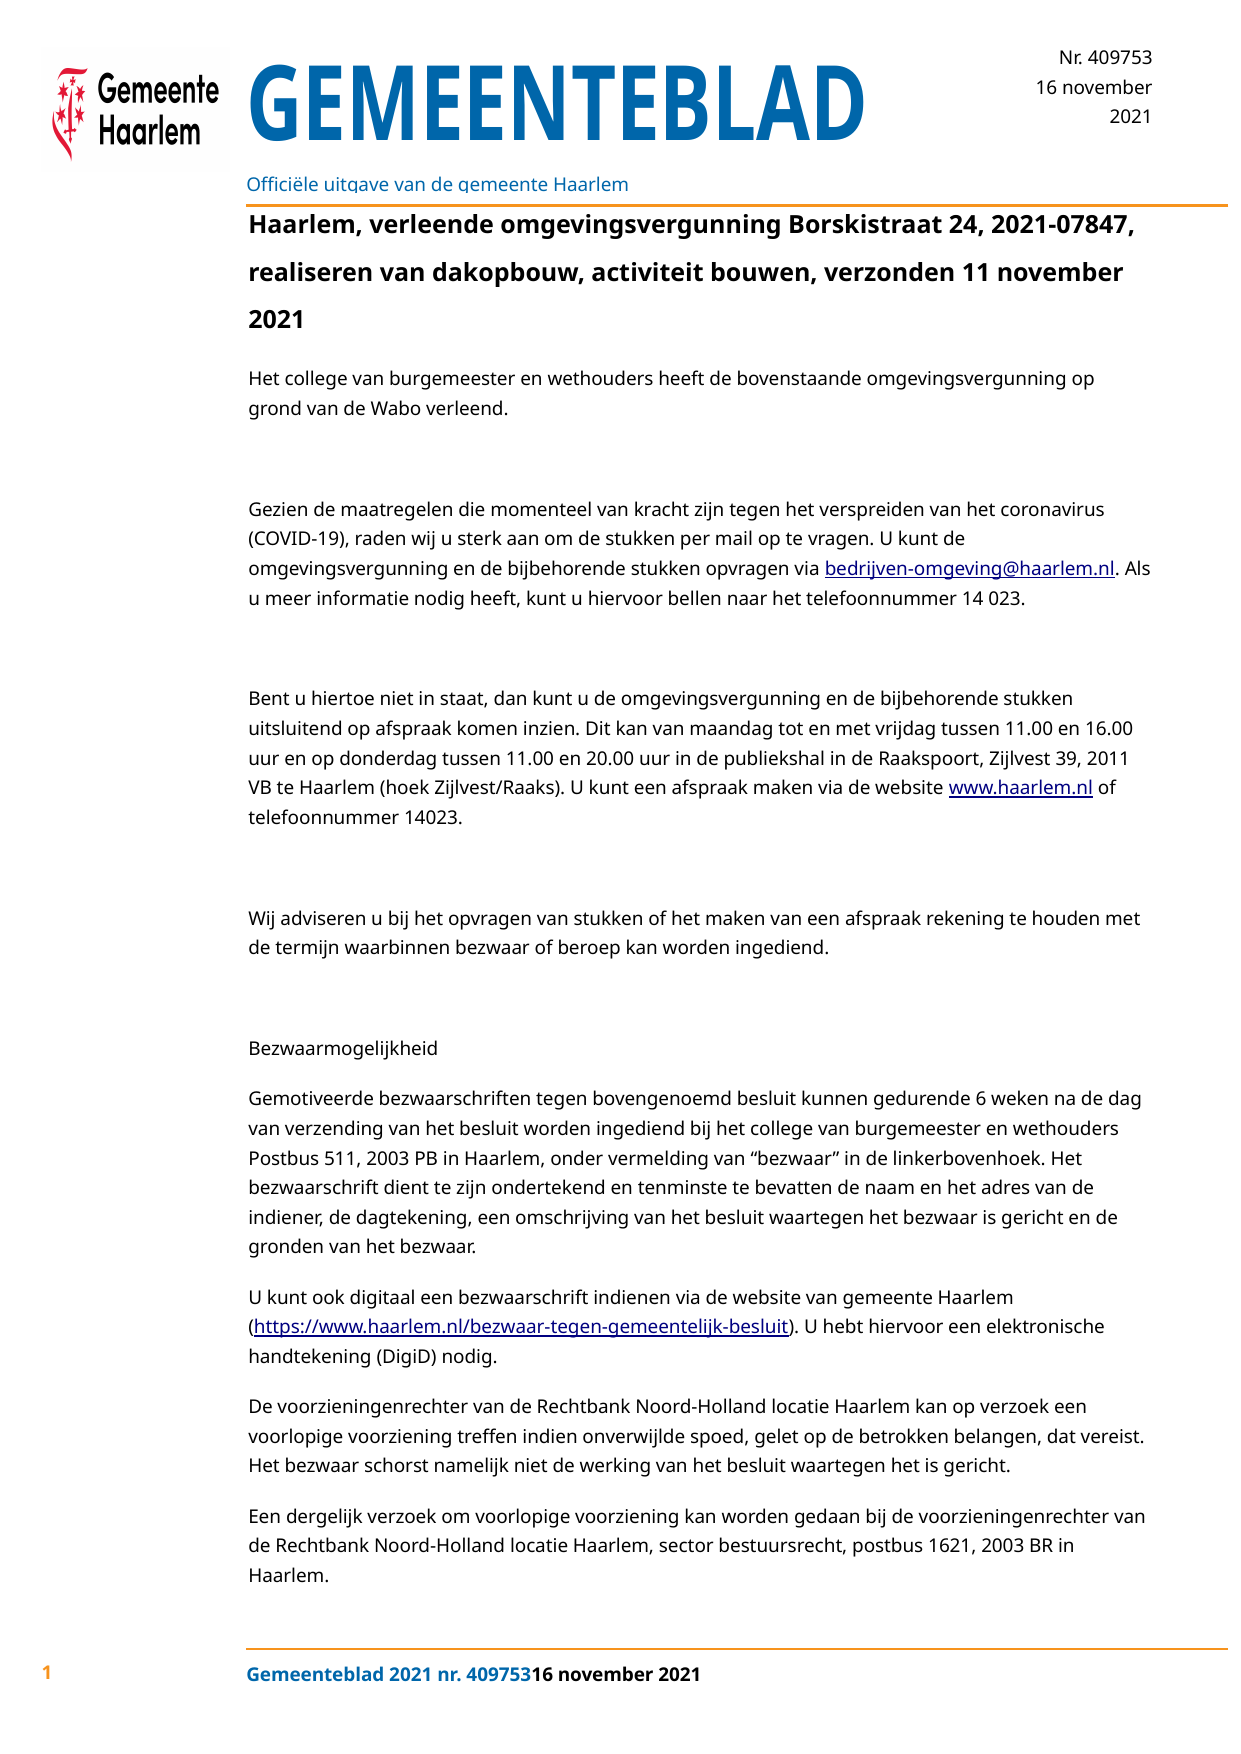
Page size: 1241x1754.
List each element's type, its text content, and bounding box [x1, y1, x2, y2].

text U kunt ook digitaal een bezwaarschrift indienen via de website van gemeente Haarlem (https://www.haarlem.nl/bezwaar-tegen-gemeentelijk-besluit). U hebt hiervoor een elektronische handtekening (DigiD) nodig. [248, 1284, 1152, 1369]
picture [41, 47, 231, 172]
text Bezwaarmogelijkheid [248, 1035, 1152, 1061]
text De voorzieningenrechter van de Rechtbank Noord-Holland locatie Haarlem kan op verzoek een voorlopige voorziening treffen indien onverwijlde spoed, gelet op de betrokken belangen, dat vereist. Het bezwaar schorst namelijk niet de werking van het besluit waartegen het is gericht. [248, 1393, 1152, 1478]
text Gezien de maatregelen die momenteel van kracht zijn tegen het verspreiden van het coronavirus (COVID-19), raden wij u sterk aan om de stukken per mail op te vragen. U kunt de omgevingsvergunning en de bijbehorende stukken opvragen via bedrijven-omgeving@haarlem.nl. Als u meer informatie nodig heeft, kunt u hiervoor bellen naar het telefoonnummer 14 023. [248, 496, 1152, 610]
text Bent u hiertoe niet in staat, dan kunt u de omgevingsvergunning en de bijbehorende stukken uitsluitend op afspraak komen inzien. Dit kan van maandag tot en met vrijdag tussen 11.00 en 16.00 uur en op donderdag tussen 11.00 en 20.00 uur in de publiekshal in de Raakspoort, Zijlvest 39, 2011 VB te Haarlem (hoek Zijlvest/Raaks). U kunt een afspraak maken via de website www.haarlem.nl of telefoonnummer 14023. [248, 686, 1152, 829]
text Haarlem, verleende omgevingsvergunning Borskistraat 24, 2021-07847, realiseren van dakopbouw, activiteit bouwen, verzonden 11 november 2021 [248, 207, 1152, 336]
text Wij adviseren u bij het opvragen van stukken of het maken van een afspraak rekening te houden met de termijn waarbinnen bezwaar of beroep kan worden ingediend. [248, 905, 1152, 960]
text Een dergelijk verzoek om voorlopige voorziening kan worden gedaan bij de voorzieningenrechter van de Rechtbank Noord-Holland locatie Haarlem, sector bestuursrecht, postbus 1621, 2003 BR in Haarlem. [248, 1503, 1152, 1588]
text Het college van burgemeester en wethouders heeft de bovenstaande omgevingsvergunning op grond van de Wabo verleend. [248, 366, 1152, 421]
text Gemotiveerde bezwaarschriften tegen bovengenoemd besluit kunnen gedurende 6 weken na de dag van verzending van het besluit worden ingediend bij het college van burgemeester en wethouders Postbus 511, 2003 PB in Haarlem, onder vermelding van “bezwaar” in de linkerbovenhoek. Het bezwaarschrift dient te zijn ondertekend en tenminste te bevatten de naam en het adres van de indiener, de dagtekening, een omschrijving van het besluit waartegen het bezwaar is gericht en de gronden van het bezwaar. [248, 1086, 1152, 1259]
